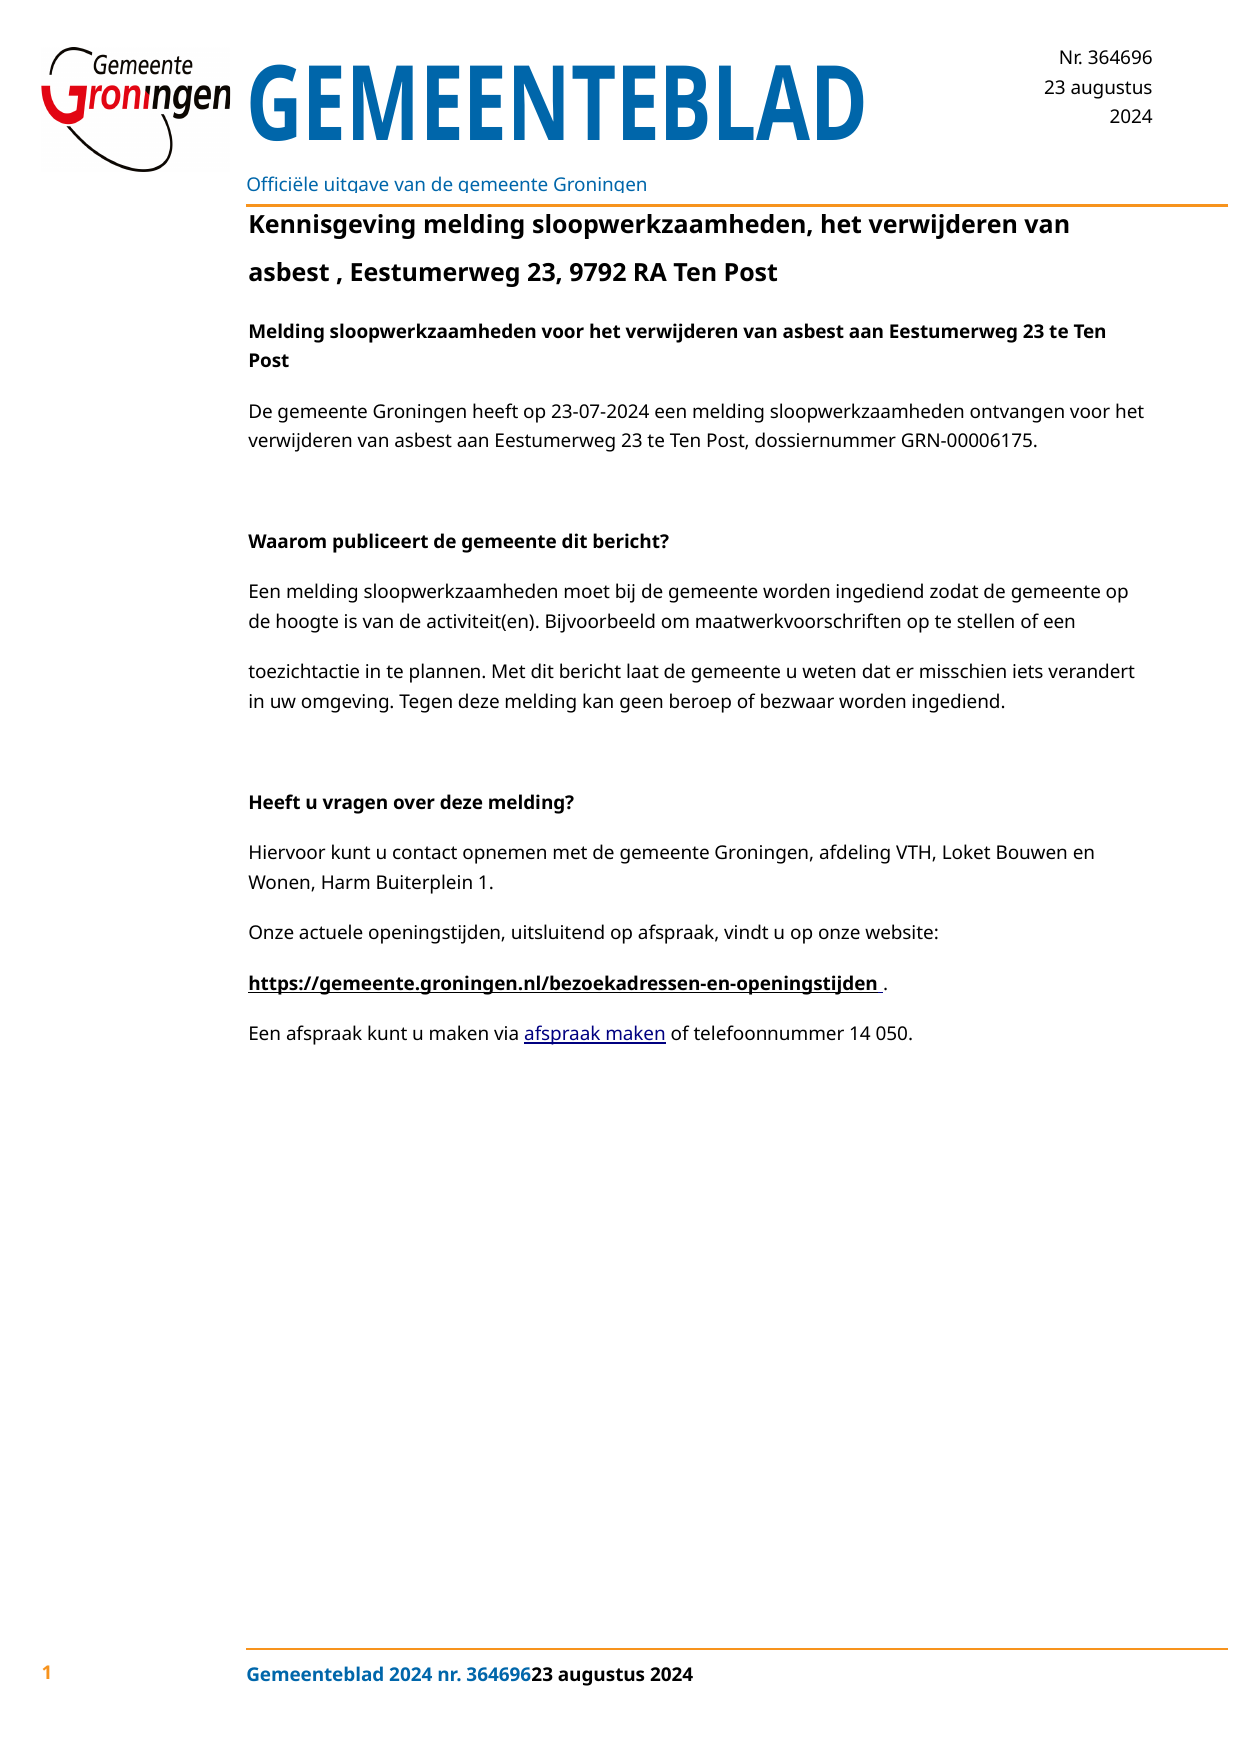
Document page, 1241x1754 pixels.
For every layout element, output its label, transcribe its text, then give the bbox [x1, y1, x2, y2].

text Kennisgeving melding sloopwerkzaamheden, het verwijderen van asbest , Eestumerweg 23, 9792 RA Ten Post [248, 207, 1152, 288]
text Waarom publiceert de gemeente dit bericht? [248, 528, 1152, 554]
text Heeft u vragen over deze melding? [248, 789, 1152, 815]
text Onze actuele openingstijden, uitsluitend op afspraak, vindt u op onze website: [248, 919, 1152, 945]
text Een melding sloopwerkzaamheden moet bij de gemeente worden ingediend zodat de gemeente op de hoogte is van de activiteit(en). Bijvoorbeeld om maatwerkvoorschriften op te stellen of een [248, 579, 1152, 634]
text toezichtactie in te plannen. Met dit bericht laat de gemeente u weten dat er misschien iets verandert in uw omgeving. Tegen deze melding kan geen beroep of bezwaar worden ingediend. [248, 659, 1152, 714]
picture [41, 47, 231, 172]
text Melding sloopwerkzaamheden voor het verwijderen van asbest aan Eestumerweg 23 te Ten Post [248, 318, 1152, 373]
text Een afspraak kunt u maken via afspraak maken of telefoonnummer 14 050. [248, 1020, 1152, 1046]
text Hiervoor kunt u contact opnemen met de gemeente Groningen, afdeling VTH, Loket Bouwen en Wonen, Harm Buiterplein 1. [248, 839, 1152, 895]
text De gemeente Groningen heeft op 23-07-2024 een melding sloopwerkzaamheden ontvangen voor het verwijderen van asbest aan Eestumerweg 23 te Ten Post, dossiernummer GRN-00006175. [248, 398, 1152, 453]
text https://gemeente.groningen.nl/bezoekadressen-en-openingstijden . [248, 970, 1152, 996]
